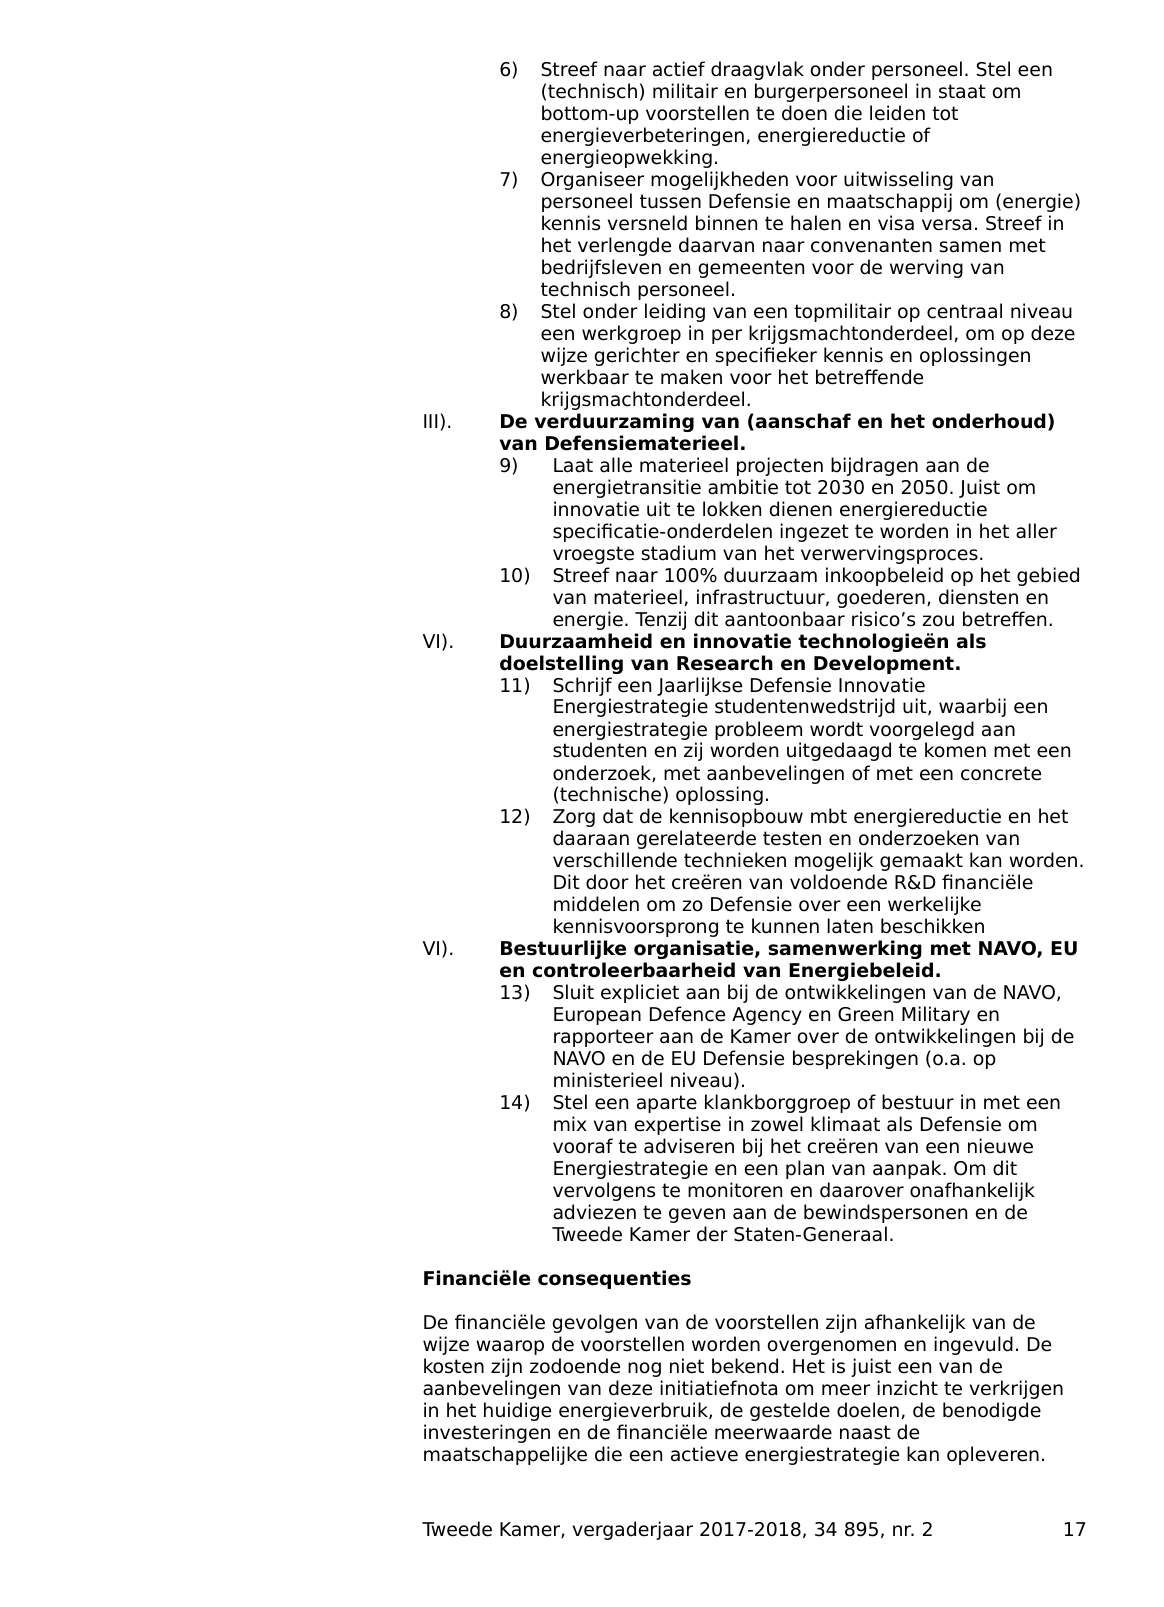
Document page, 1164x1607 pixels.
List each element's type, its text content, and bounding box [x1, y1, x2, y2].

text 6) Streef naar actief draagvlak onder personeel. Stel een (technisch) militair en burgerpersoneel in staat om bottom-up voorstellen te doen die leiden tot energieverbeteringen, energiereductie of energieopwekking. [499, 59, 1087, 169]
text VI). Bestuurlijke organisatie, samenwerking met NAVO, EU en controleerbaarheid van Energiebeleid. [422, 938, 1087, 982]
text 9) Laat alle materieel projecten bijdragen aan de energietransitie ambitie tot 2030 en 2050. Juist om innovatie uit te lokken dienen energiereductie specificatie-onderdelen ingezet te worden in het aller vroegste stadium van het verwervingsproces. [499, 455, 1087, 564]
text 7) Organiseer mogelijkheden voor uitwisseling van personeel tussen Defensie en maatschappij om (energie) kennis versneld binnen te halen en visa versa. Streef in het verlengde daarvan naar convenanten samen met bedrijfsleven en gemeenten voor de werving van technisch personeel. [499, 169, 1087, 301]
text 12) Zorg dat de kennisopbouw mbt energiereductie en het daaraan gerelateerde testen en onderzoeken van verschillende technieken mogelijk gemaakt kan worden. Dit door het creëren van voldoende R&D financiële middelen om zo Defensie over een werkelijke kennisvoorsprong te kunnen laten beschikken [499, 806, 1087, 938]
text 14) Stel een aparte klankborggroep of bestuur in met een mix van expertise in zowel klimaat als Defensie om vooraf te adviseren bij het creëren van een nieuwe Energiestrategie en een plan van aanpak. Om dit vervolgens te monitoren en daarover onafhankelijk adviezen te geven aan de bewindspersonen en de Tweede Kamer der Staten-Generaal. [499, 1092, 1087, 1246]
text 10) Streef naar 100% duurzaam inkoopbeleid op het gebied van materieel, infrastructuur, goederen, diensten en energie. Tenzij dit aantoonbaar risico’s zou betreffen. [499, 564, 1087, 631]
subtitle Financiële consequenties [422, 1268, 1087, 1290]
text 13) Sluit expliciet aan bij de ontwikkelingen van de NAVO, European Defence Agency en Green Military en rapporteer aan de Kamer over de ontwikkelingen bij de NAVO en de EU Defensie besprekingen (o.a. op ministerieel niveau). [499, 982, 1087, 1092]
text VI). Duurzaamheid en innovatie technologieën als doelstelling van Research en Development. [422, 631, 1087, 674]
text De financiële gevolgen van de voorstellen zijn afhankelijk van de wijze waarop de voorstellen worden overgenomen en ingevuld. De kosten zijn zodoende nog niet bekend. Het is juist een van de aanbevelingen van deze initiatiefnota om meer inzicht te verkrijgen in het huidige energieverbruik, de gestelde doelen, de benodigde investeringen en de financiële meerwaarde naast de maatschappelijke die een actieve energiestrategie kan opleveren. [422, 1312, 1087, 1466]
text III). De verduurzaming van (aanschaf en het onderhoud) van Defensiematerieel. [422, 411, 1087, 455]
text 11) Schrijf een Jaarlijkse Defensie Innovatie Energiestrategie studentenwedstrijd uit, waarbij een energiestrategie probleem wordt voorgelegd aan studenten en zij worden uitgedaagd te komen met een onderzoek, met aanbevelingen of met een concrete (technische) oplossing. [499, 674, 1087, 806]
text 8) Stel onder leiding van een topmilitair op centraal niveau een werkgroep in per krijgsmachtonderdeel, om op deze wijze gerichter en specifieker kennis en oplossingen werkbaar te maken voor het betreffende krijgsmachtonderdeel. [499, 301, 1087, 411]
